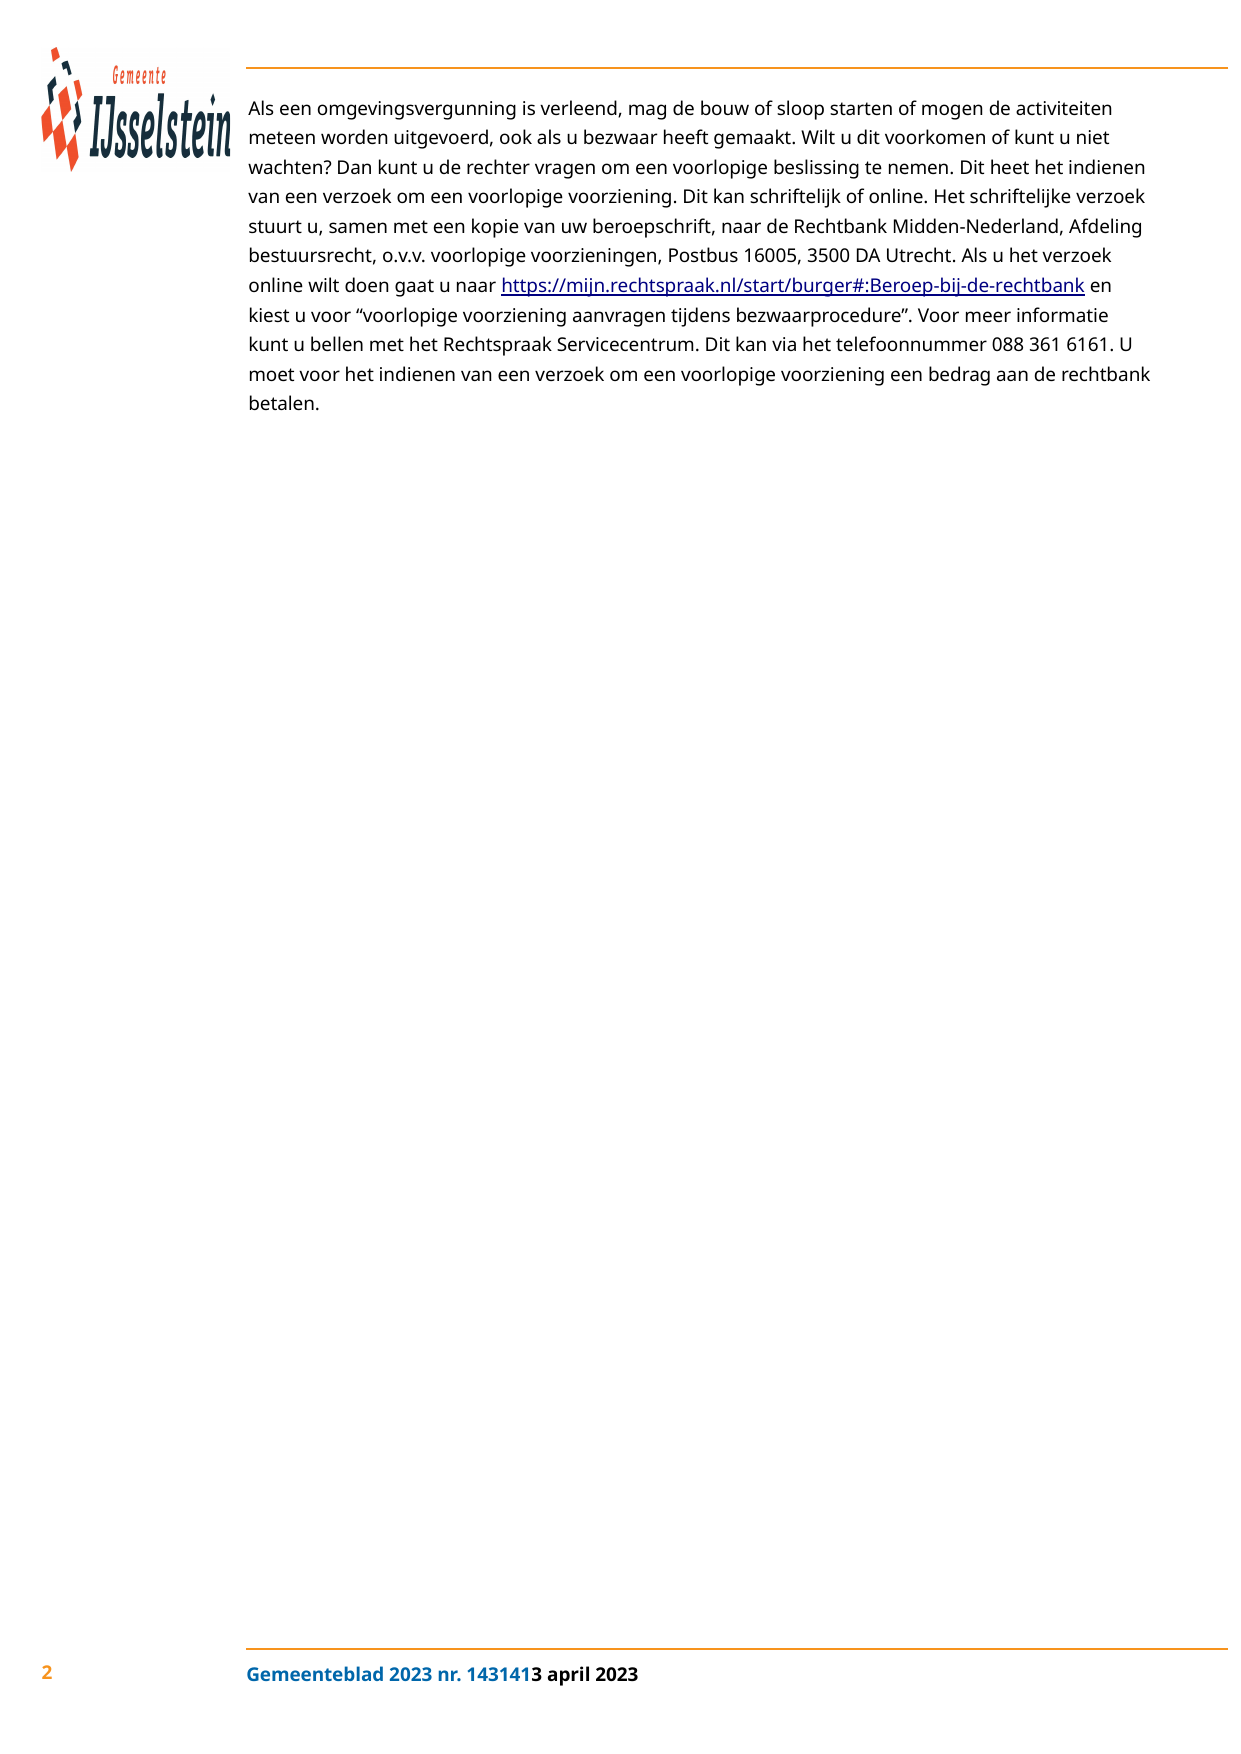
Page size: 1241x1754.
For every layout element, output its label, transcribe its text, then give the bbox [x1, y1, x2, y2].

picture [41, 47, 231, 172]
text Als een omgevingsvergunning is verleend, mag de bouw of sloop starten of mogen de activiteiten meteen worden uitgevoerd, ook als u bezwaar heeft gemaakt. Wilt u dit voorkomen of kunt u niet wachten? Dan kunt u de rechter vragen om een voorlopige beslissing te nemen. Dit heet het indienen van een verzoek om een voorlopige voorziening. Dit kan schriftelijk of online. Het schriftelijke verzoek stuurt u, samen met een kopie van uw beroepschrift, naar de Rechtbank Midden-Nederland, Afdeling bestuursrecht, o.v.v. voorlopige voorzieningen, Postbus 16005, 3500 DA Utrecht. Als u het verzoek online wilt doen gaat u naar https://mijn.rechtspraak.nl/start/burger#:Beroep-bij-de-rechtbank en kiest u voor “voorlopige voorziening aanvragen tijdens bezwaarprocedure”. Voor meer informatie kunt u bellen met het Rechtspraak Servicecentrum. Dit kan via het telefoonnummer 088 361 6161. U moet voor het indienen van een verzoek om een voorlopige voorziening een bedrag aan de rechtbank betalen. [248, 95, 1152, 416]
